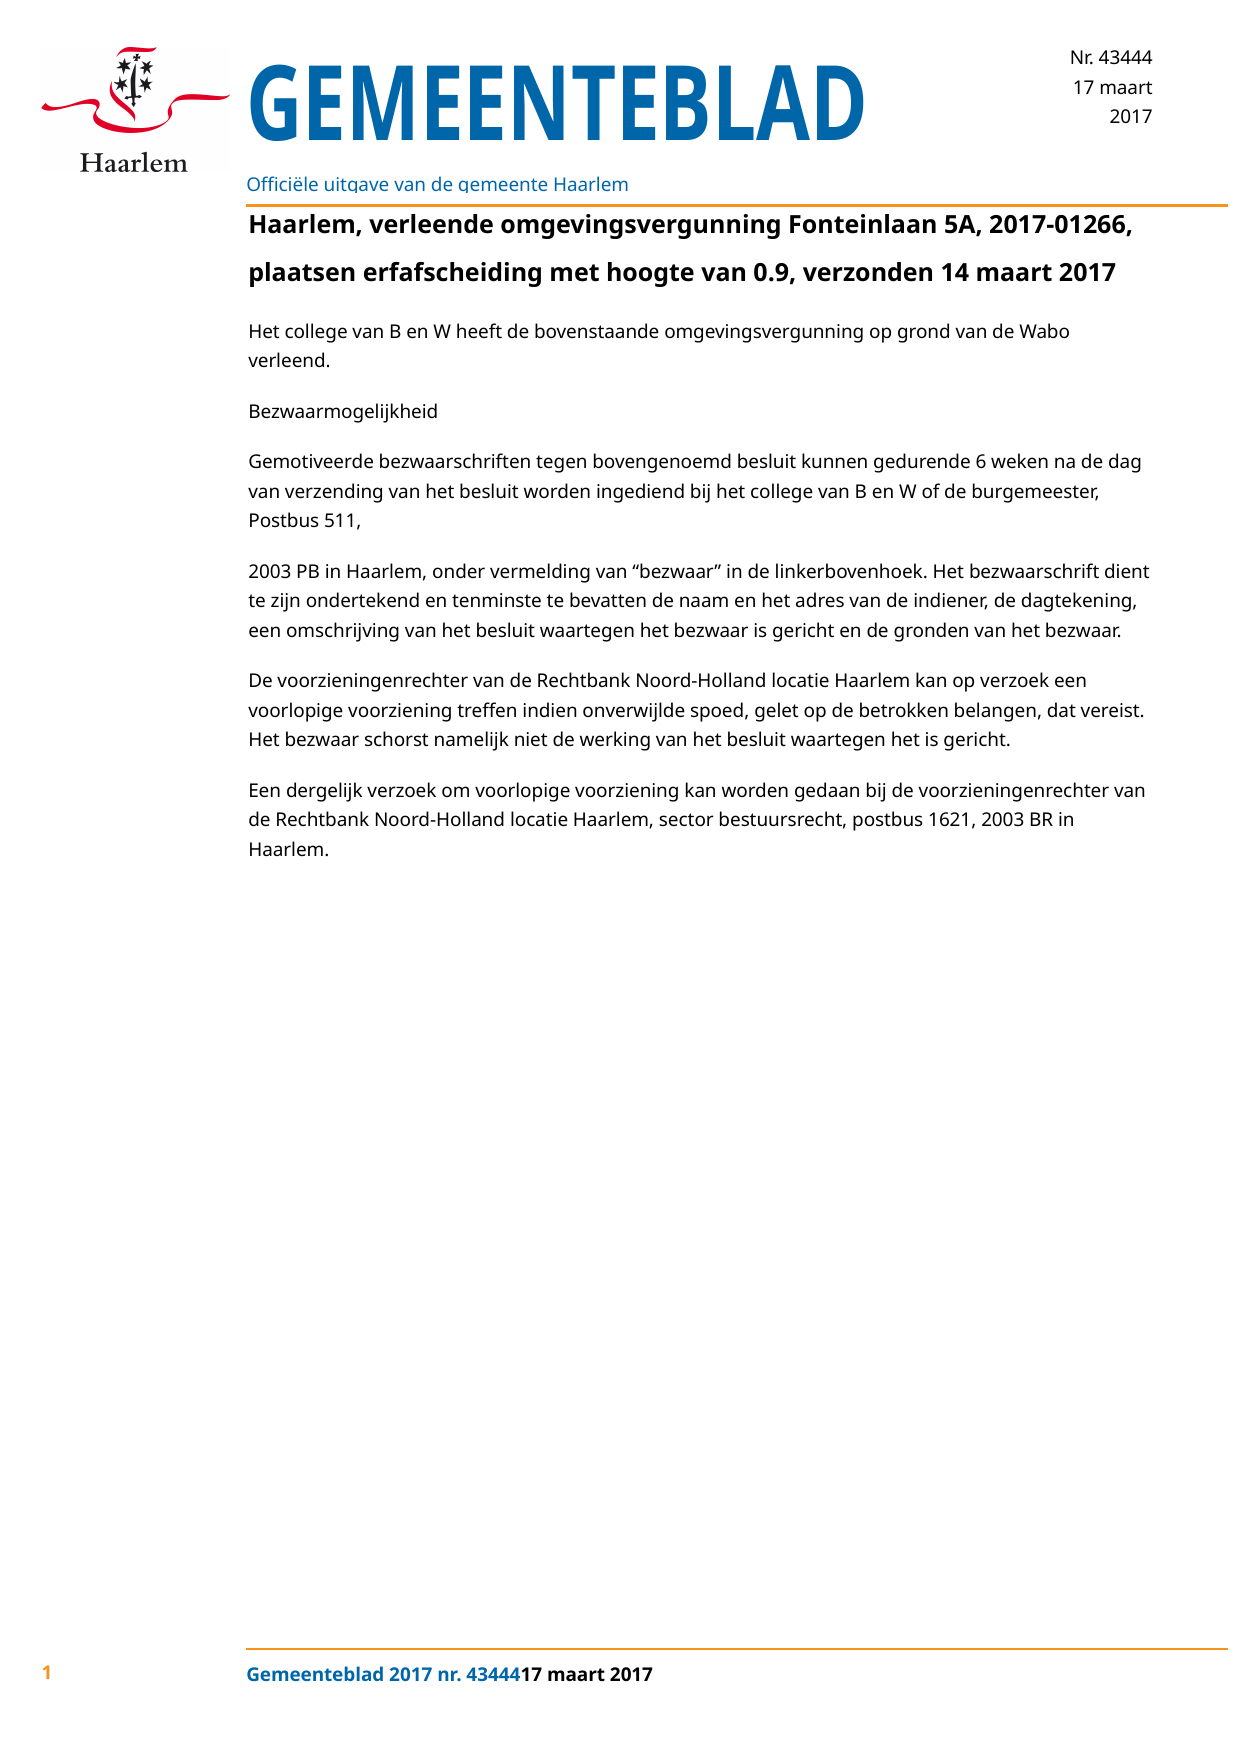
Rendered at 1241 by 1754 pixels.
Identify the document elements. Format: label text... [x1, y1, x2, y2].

text Gemotiveerde bezwaarschriften tegen bovengenoemd besluit kunnen gedurende 6 weken na de dag van verzending van het besluit worden ingediend bij het college van B en W of de burgemeester, Postbus 511, [248, 448, 1152, 533]
text Het college van B en W heeft de bovenstaande omgevingsvergunning op grond van de Wabo verleend. [248, 318, 1152, 373]
text De voorzieningenrechter van de Rechtbank Noord-Holland locatie Haarlem kan op verzoek een voorlopige voorziening treffen indien onverwijlde spoed, gelet op de betrokken belangen, dat vereist. Het bezwaar schorst namelijk niet de werking van het besluit waartegen het is gericht. [248, 667, 1152, 752]
text Bezwaarmogelijkheid [248, 398, 1152, 424]
text 2003 PB in Haarlem, onder vermelding van “bezwaar” in de linkerbovenhoek. Het bezwaarschrift dient te zijn ondertekend en tenminste te bevatten de naam en het adres van de indiener, de dagtekening, een omschrijving van het besluit waartegen het bezwaar is gericht en de gronden van het bezwaar. [248, 558, 1152, 643]
text Een dergelijk verzoek om voorlopige voorziening kan worden gedaan bij de voorzieningenrechter van de Rechtbank Noord-Holland locatie Haarlem, sector bestuursrecht, postbus 1621, 2003 BR in Haarlem. [248, 777, 1152, 862]
picture [41, 47, 231, 172]
text Haarlem, verleende omgevingsvergunning Fonteinlaan 5A, 2017-01266, plaatsen erfafscheiding met hoogte van 0.9, verzonden 14 maart 2017 [248, 207, 1152, 288]
